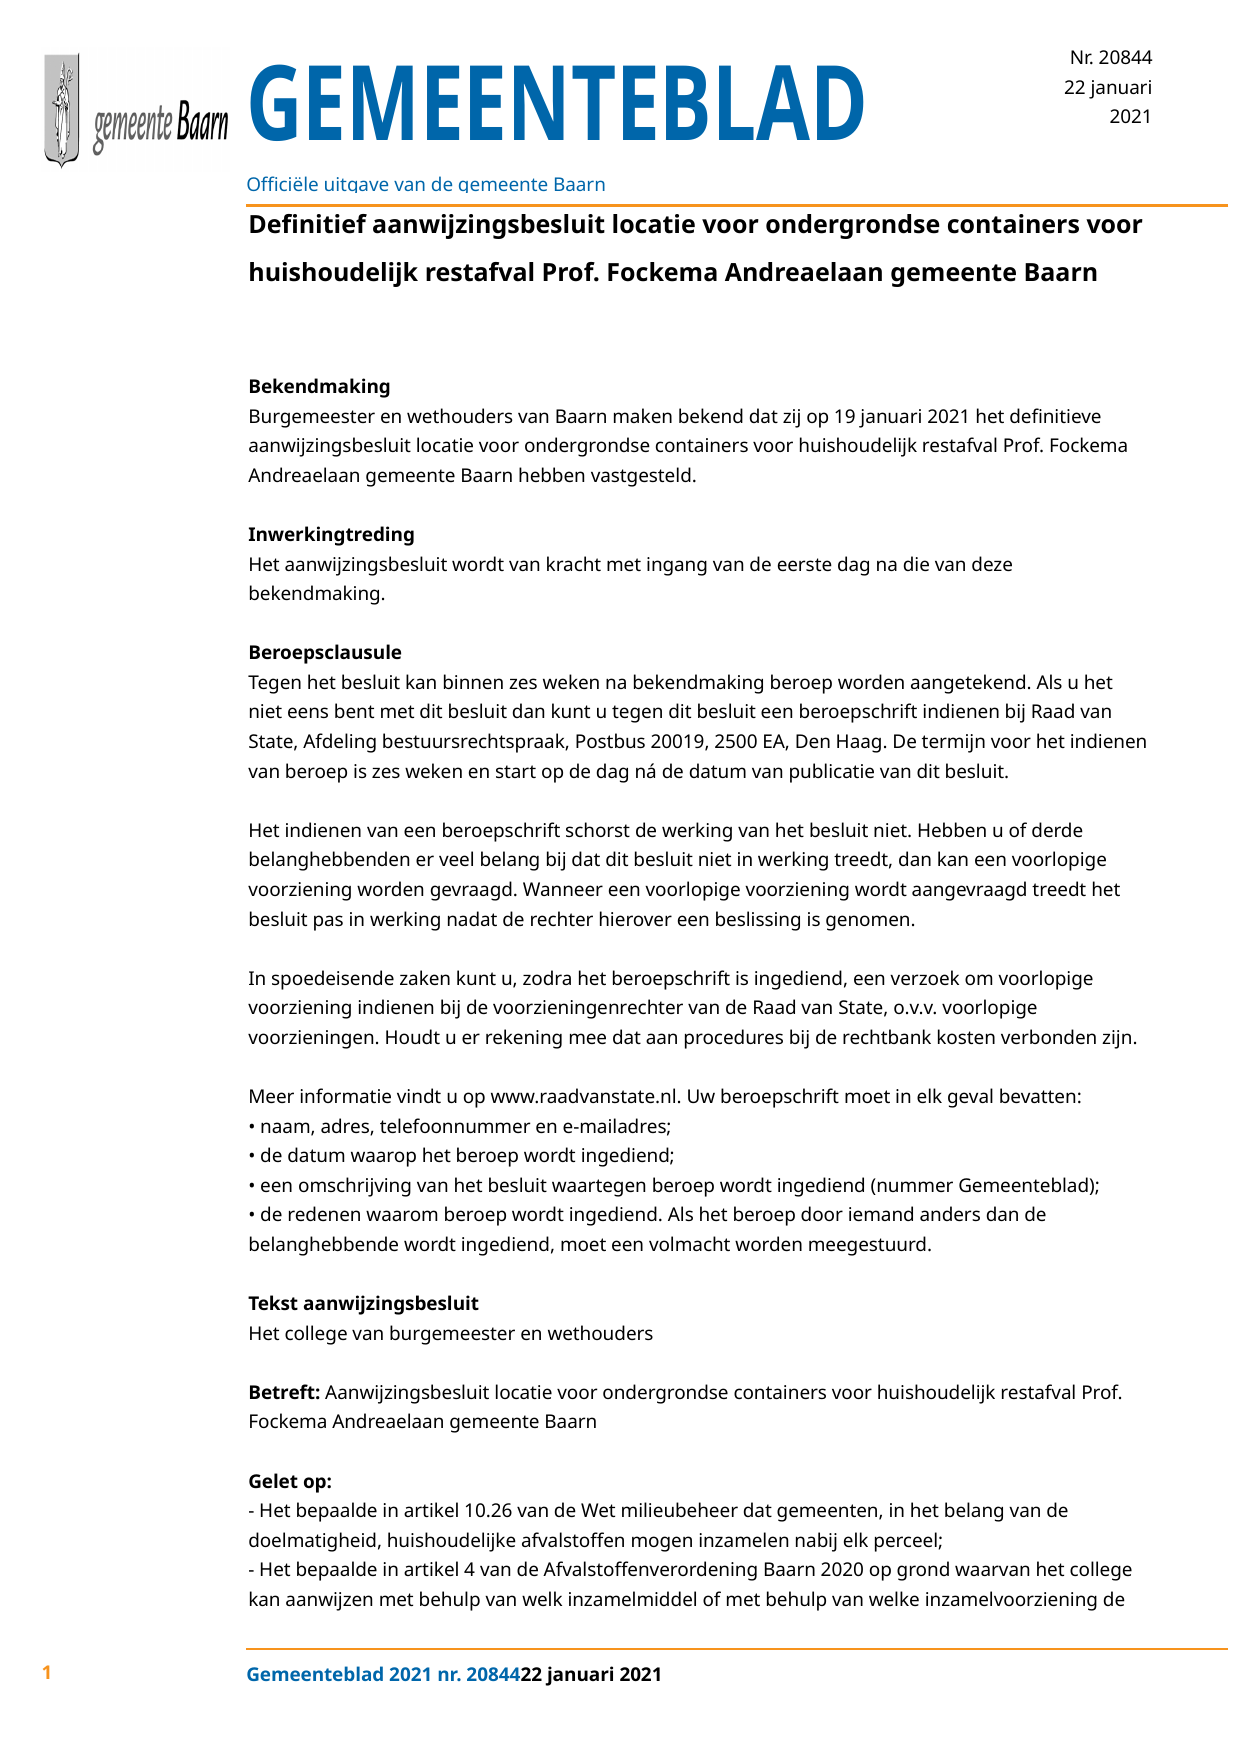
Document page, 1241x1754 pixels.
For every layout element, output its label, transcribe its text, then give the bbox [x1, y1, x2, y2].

text Tegen het besluit kan binnen zes weken na bekendmaking beroep worden aangetekend. Als u het niet eens bent met dit besluit dan kunt u tegen dit besluit een beroepschrift indienen bij Raad van State, Afdeling bestuursrechtspraak, Postbus 20019, 2500 EA, Den Haag. De termijn voor het indienen van beroep is zes weken en start op de dag ná de datum van publicatie van dit besluit. [248, 669, 1152, 783]
text Het indienen van een beroepschrift schorst de werking van het besluit niet. Hebben u of derde belanghebbenden er veel belang bij dat dit besluit niet in werking treedt, dan kan een voorlopige voorziening worden gevraagd. Wanneer een voorlopige voorziening wordt aangevraagd treedt het besluit pas in werking nadat de rechter hierover een beslissing is genomen. [248, 817, 1152, 931]
text • een omschrijving van het besluit waartegen beroep wordt ingediend (nummer Gemeenteblad); [248, 1172, 1152, 1198]
text Inwerkingtreding [248, 521, 1152, 547]
text • naam, adres, telefoonnummer en e-mailadres; [248, 1113, 1152, 1138]
text Tekst aanwijzingsbesluit [248, 1290, 1152, 1316]
text Beroepsclausule [248, 639, 1152, 665]
text Burgemeester en wethouders van Baarn maken bekend dat zij op 19 januari 2021 het definitieve aanwijzingsbesluit locatie voor ondergrondse containers voor huishoudelijk restafval Prof. Fockema Andreaelaan gemeente Baarn hebben vastgesteld. [248, 403, 1152, 488]
text Het college van burgemeester en wethouders [248, 1320, 1152, 1346]
text Bekendmaking [248, 373, 1152, 399]
text • de datum waarop het beroep wordt ingediend; [248, 1142, 1152, 1168]
text Definitief aanwijzingsbesluit locatie voor ondergrondse containers voor huishoudelijk restafval Prof. Fockema Andreaelaan gemeente Baarn [248, 207, 1152, 288]
text - Het bepaalde in artikel 10.26 van de Wet milieubeheer dat gemeenten, in het belang van de doelmatigheid, huishoudelijke afvalstoffen mogen inzamelen nabij elk perceel; [248, 1497, 1152, 1553]
text Het aanwijzingsbesluit wordt van kracht met ingang van de eerste dag na die van deze bekendmaking. [248, 551, 1152, 606]
text Gelet op: [248, 1468, 1152, 1493]
text Betreft: Aanwijzingsbesluit locatie voor ondergrondse containers voor huishoudelijk restafval Prof. Fockema Andreaelaan gemeente Baarn [248, 1379, 1152, 1434]
text In spoedeisende zaken kunt u, zodra het beroepschrift is ingediend, een verzoek om voorlopige voorziening indienen bij de voorzieningenrechter van de Raad van State, o.v.v. voorlopige voorzieningen. Houdt u er rekening mee dat aan procedures bij de rechtbank kosten verbonden zijn. [248, 965, 1152, 1050]
text • de redenen waarom beroep wordt ingediend. Als het beroep door iemand anders dan de belanghebbende wordt ingediend, moet een volmacht worden meegestuurd. [248, 1202, 1152, 1257]
text Meer informatie vindt u op www.raadvanstate.nl. Uw beroepschrift moet in elk geval bevatten: [248, 1083, 1152, 1109]
picture [41, 47, 231, 172]
text - Het bepaalde in artikel 4 van de Afvalstoffenverordening Baarn 2020 op grond waarvan het college kan aanwijzen met behulp van welk inzamelmiddel of met behulp van welke inzamelvoorziening de [248, 1557, 1152, 1612]
